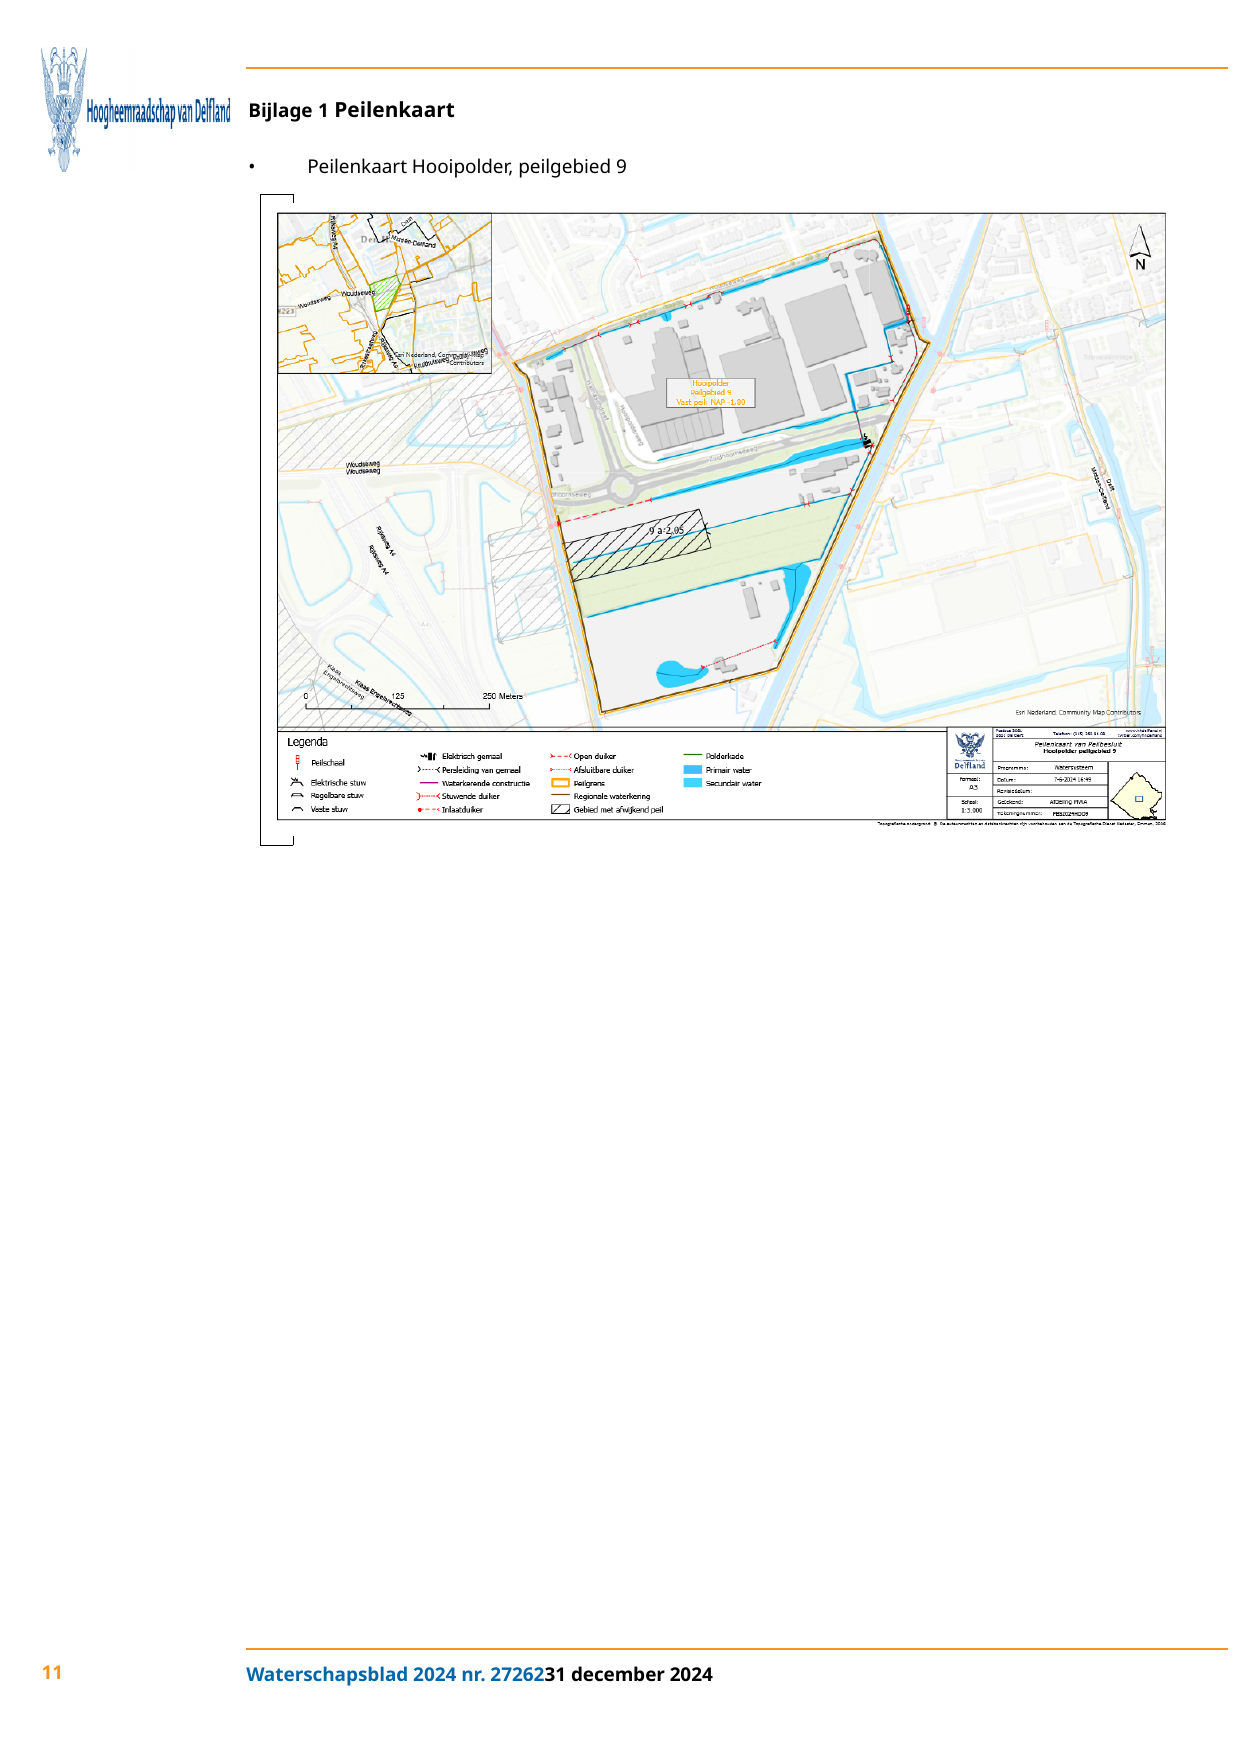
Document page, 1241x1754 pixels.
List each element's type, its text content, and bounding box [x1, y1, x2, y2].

picture [41, 47, 231, 172]
picture [268, 203, 1173, 836]
list Peilenkaart Hooipolder, peilgebied 9 [248, 153, 1152, 179]
text Bijlage 1 Peilenkaart [248, 95, 1152, 123]
